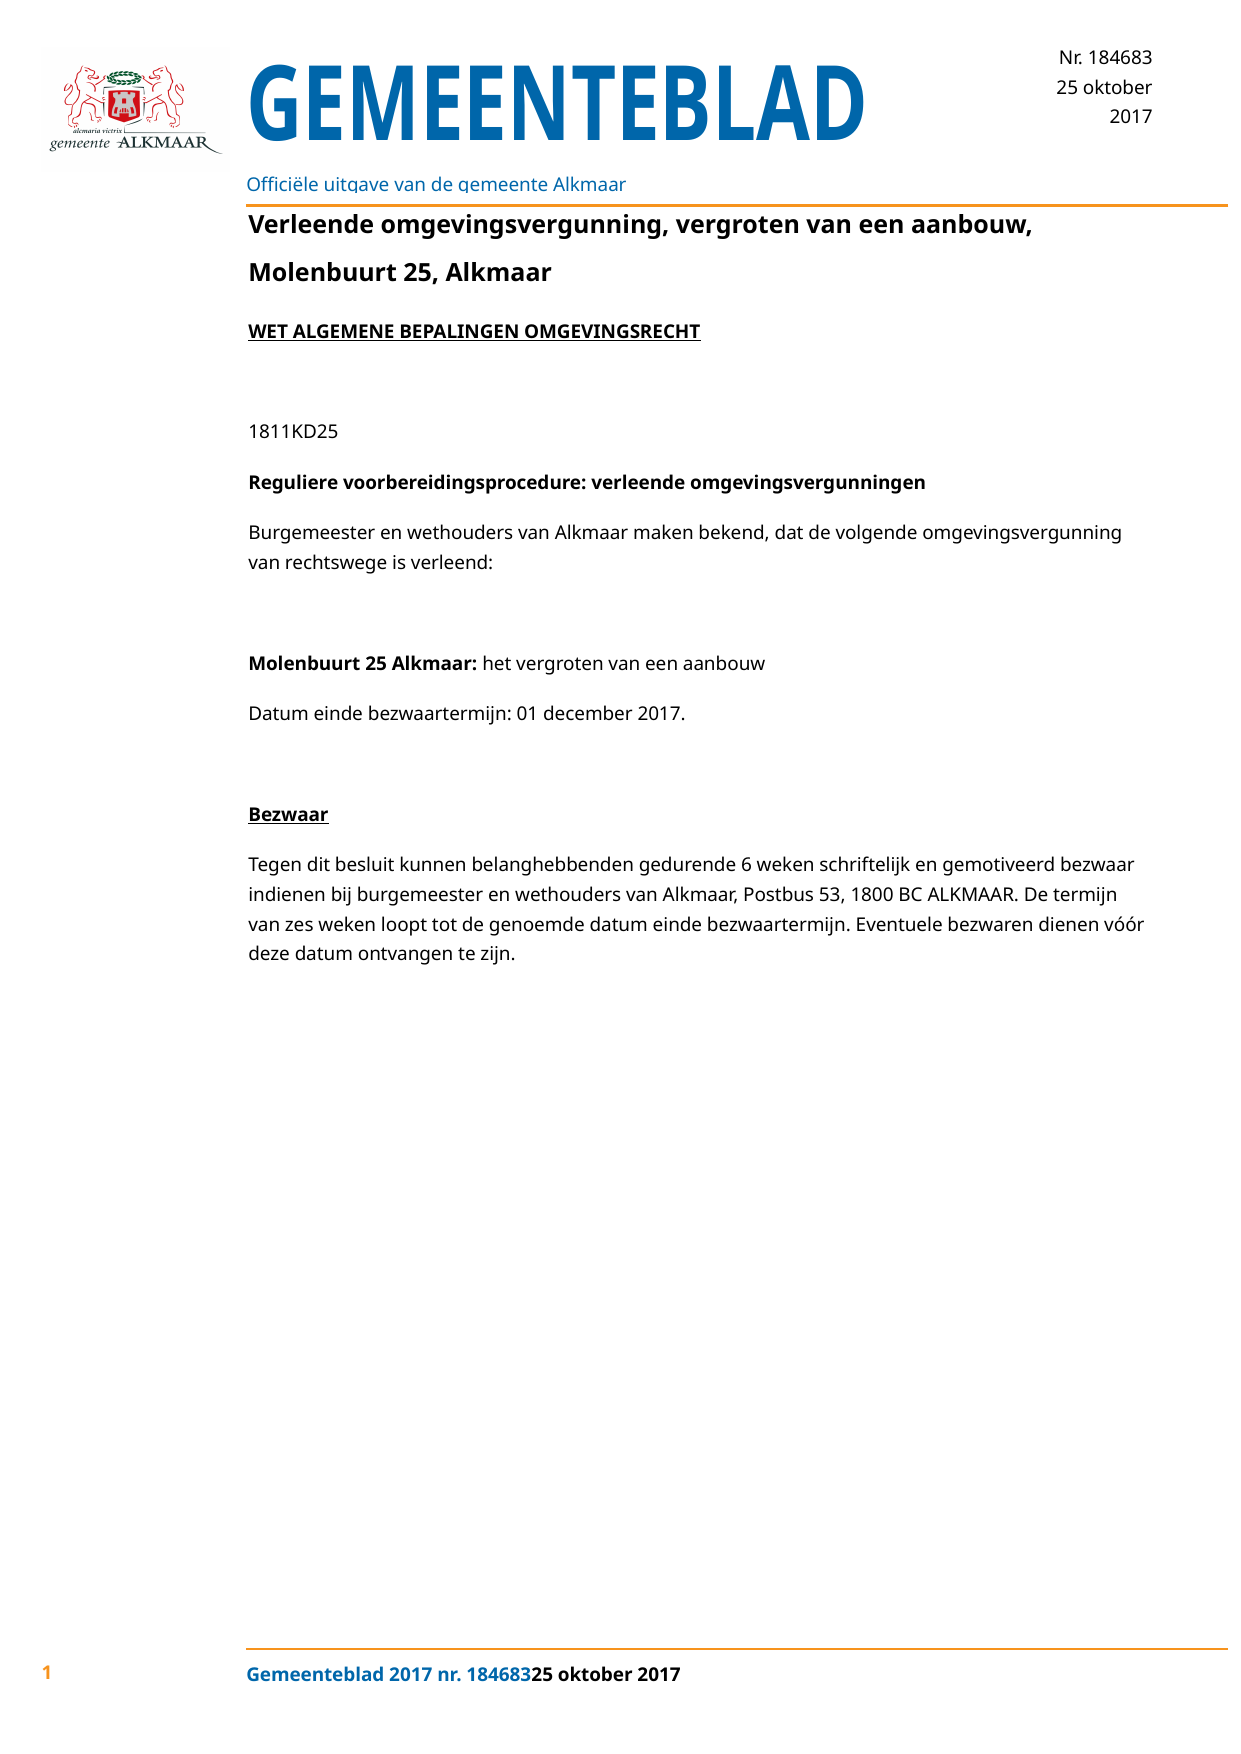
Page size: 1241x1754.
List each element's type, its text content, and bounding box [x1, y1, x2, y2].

text Bezwaar [248, 801, 1152, 827]
text WET ALGEMENE BEPALINGEN OMGEVINGSRECHT [248, 318, 1152, 344]
text Verleende omgevingsvergunning, vergroten van een aanbouw, Molenbuurt 25, Alkmaar [248, 207, 1152, 288]
text Burgemeester en wethouders van Alkmaar maken bekend, dat de volgende omgevingsvergunning van rechtswege is verleend: [248, 519, 1152, 575]
text Reguliere voorbereidingsprocedure: verleende omgevingsvergunningen [248, 469, 1152, 495]
text Datum einde bezwaartermijn: 01 december 2017. [248, 700, 1152, 726]
text 1811KD25 [248, 419, 1152, 444]
text Molenbuurt 25 Alkmaar: het vergroten van een aanbouw [248, 650, 1152, 676]
text Tegen dit besluit kunnen belanghebbenden gedurende 6 weken schriftelijk en gemotiveerd bezwaar indienen bij burgemeester en wethouders van Alkmaar, Postbus 53, 1800 BC ALKMAAR. De termijn van zes weken loopt tot de genoemde datum einde bezwaartermijn. Eventuele bezwaren dienen vóór deze datum ontvangen te zijn. [248, 852, 1152, 966]
picture [41, 47, 231, 172]
